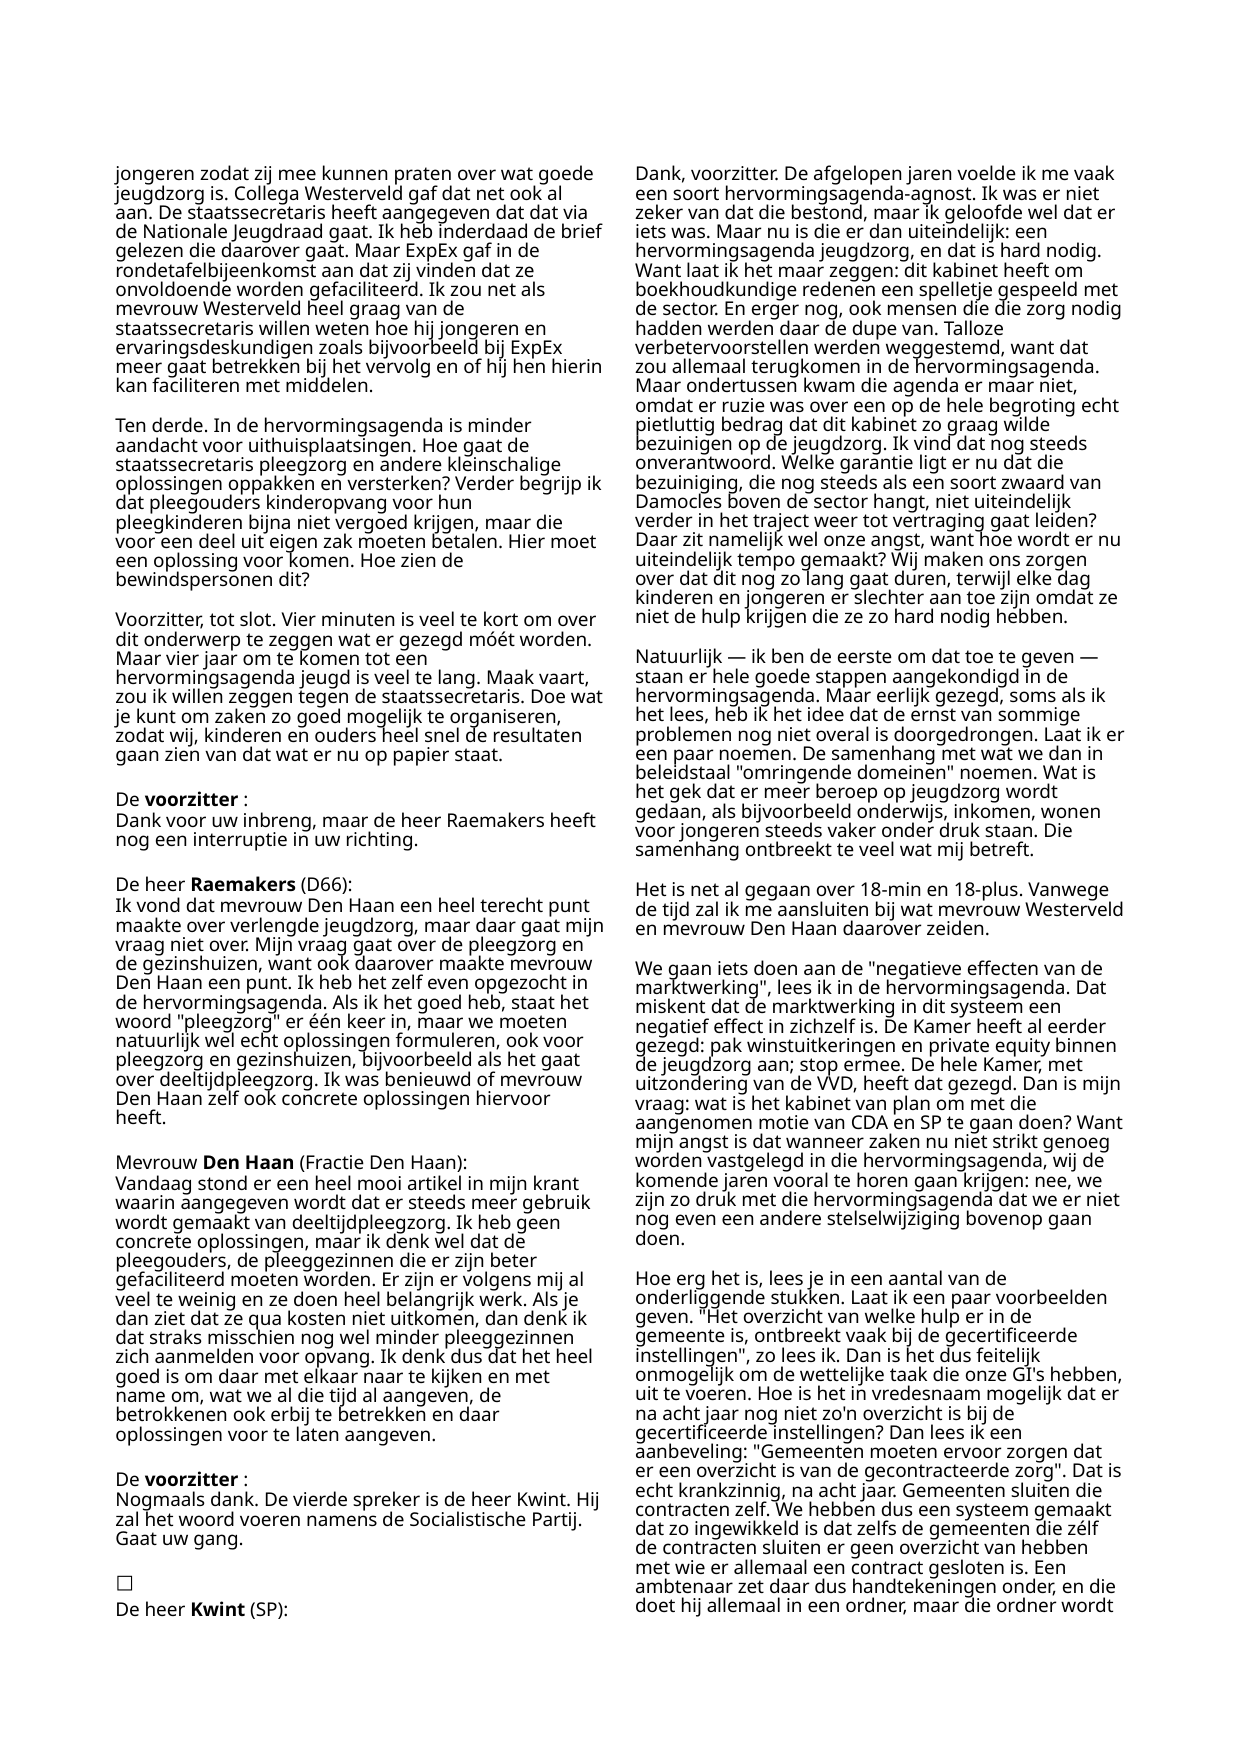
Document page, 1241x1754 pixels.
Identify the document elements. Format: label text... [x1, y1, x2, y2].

text ⬜ [115, 1570, 605, 1596]
text De voorzitter : [115, 786, 605, 812]
text Nogmaals dank. De vierde spreker is de heer Kwint. Hij zal het woord voeren namens de Socialistische Partij. Gaat uw gang. [115, 1491, 605, 1549]
text Natuurlijk — ik ben de eerste om dat toe te geven — staan er hele goede stappen aangekondigd in de hervormingsagenda. Maar eerlijk gezegd, soms als ik het lees, heb ik het idee dat de ernst van sommige problemen nog niet overal is doorgedrongen. Laat ik er een paar noemen. De samenhang met wat we dan in beleidstaal "omringende domeinen" noemen. Wat is het gek dat er meer beroep op jeugdzorg wordt gedaan, als bijvoorbeeld onderwijs, inkomen, wonen voor jongeren steeds vaker onder druk staan. Die samenhang ontbreekt te veel wat mij betreft. [635, 648, 1125, 861]
text Ik vond dat mevrouw Den Haan een heel terecht punt maakte over verlengde jeugdzorg, maar daar gaat mijn vraag niet over. Mijn vraag gaat over de pleegzorg en de gezinshuizen, want ook daarover maakte mevrouw Den Haan een punt. Ik heb het zelf even opgezocht in de hervormingsagenda. Als ik het goed heb, staat het woord "pleegzorg" er één keer in, maar we moeten natuurlijk wel echt oplossingen formuleren, ook voor pleegzorg en gezinshuizen, bijvoorbeeld als het gaat over deeltijdpleegzorg. Ik was benieuwd of mevrouw Den Haan zelf ook concrete oplossingen hiervoor heeft. [115, 897, 605, 1128]
text Dank voor uw inbreng, maar de heer Raemakers heeft nog een interruptie in uw richting. [115, 812, 605, 851]
text De heer Raemakers (D66): [115, 872, 605, 897]
text Het is net al gegaan over 18-min en 18-plus. Vanwege de tijd zal ik me aansluiten bij wat mevrouw Westerveld en mevrouw Den Haan daarover zeiden. [635, 881, 1125, 939]
text Vandaag stond er een heel mooi artikel in mijn krant waarin aangegeven wordt dat er steeds meer gebruik wordt gemaakt van deeltijdpleegzorg. Ik heb geen concrete oplossingen, maar ik denk wel dat de pleegouders, de pleeggezinnen die er zijn beter gefaciliteerd moeten worden. Er zijn er volgens mij al veel te weinig en ze doen heel belangrijk werk. Als je dan ziet dat ze qua kosten niet uitkomen, dan denk ik dat straks misschien nog wel minder pleeggezinnen zich aanmelden voor opvang. Ik denk dus dat het heel goed is om daar met elkaar naar te kijken en met name om, wat we al die tijd al aangeven, de betrokkenen ook erbij te betrekken en daar oplossingen voor te laten aangeven. [115, 1175, 605, 1445]
text Hoe erg het is, lees je in een aantal van de onderliggende stukken. Laat ik een paar voorbeelden geven. "Het overzicht van welke hulp er in de gemeente is, ontbreekt vaak bij de gecertificeerde instellingen", zo lees ik. Dan is het dus feitelijk onmogelijk om de wettelijke taak die onze GI's hebben, uit te voeren. Hoe is het in vredesnaam mogelijk dat er na acht jaar nog niet zo'n overzicht is bij de gecertificeerde instellingen? Dan lees ik een aanbeveling: "Gemeenten moeten ervoor zorgen dat er een overzicht is van de gecontracteerde zorg". Dat is echt krankzinnig, na acht jaar. Gemeenten sluiten die contracten zelf. We hebben dus een systeem gemaakt dat zo ingewikkeld is dat zelfs de gemeenten die zélf de contracten sluiten er geen overzicht van hebben met wie er allemaal een contract gesloten is. Een ambtenaar zet daar dus handtekeningen onder, en die doet hij allemaal in een ordner, maar die ordner wordt [635, 1269, 1125, 1616]
text De voorzitter : [115, 1466, 605, 1491]
text Ten derde. In de hervormingsagenda is minder aandacht voor uithuisplaatsingen. Hoe gaat de staatssecretaris pleegzorg en andere kleinschalige oplossingen oppakken en versterken? Verder begrijp ik dat pleegouders kinderopvang voor hun pleegkinderen bijna niet vergoed krijgen, maar die voor een deel uit eigen zak moeten betalen. Hier moet een oplossing voor komen. Hoe zien de bewindspersonen dit? [115, 417, 605, 591]
text De heer Kwint (SP): [115, 1596, 605, 1622]
text Dank, voorzitter. De afgelopen jaren voelde ik me vaak een soort hervormingsagenda-agnost. Ik was er niet zeker van dat die bestond, maar ik geloofde wel dat er iets was. Maar nu is die er dan uiteindelijk: een hervormingsagenda jeugdzorg, en dat is hard nodig. Want laat ik het maar zeggen: dit kabinet heeft om boekhoudkundige redenen een spelletje gespeeld met de sector. En erger nog, ook mensen die die zorg nodig hadden werden daar de dupe van. Talloze verbetervoorstellen werden weggestemd, want dat zou allemaal terugkomen in de hervormingsagenda. Maar ondertussen kwam die agenda er maar niet, omdat er ruzie was over een op de hele begroting echt pietluttig bedrag dat dit kabinet zo graag wilde bezuinigen op de jeugdzorg. Ik vind dat nog steeds onverantwoord. Welke garantie ligt er nu dat die bezuiniging, die nog steeds als een soort zwaard van Damocles boven de sector hangt, niet uiteindelijk verder in het traject weer tot vertraging gaat leiden? Daar zit namelijk wel onze angst, want hoe wordt er nu uiteindelijk tempo gemaakt? Wij maken ons zorgen over dat dit nog zo lang gaat duren, terwijl elke dag kinderen en jongeren er slechter aan toe zijn omdat ze niet de hulp krijgen die ze zo hard nodig hebben. [635, 165, 1125, 628]
text jongeren zodat zij mee kunnen praten over wat goede jeugdzorg is. Collega Westerveld gaf dat net ook al aan. De staatssecretaris heeft aangegeven dat dat via de Nationale Jeugdraad gaat. Ik heb inderdaad de brief gelezen die daarover gaat. Maar ExpEx gaf in de rondetafelbijeenkomst aan dat zij vinden dat ze onvoldoende worden gefaciliteerd. Ik zou net als mevrouw Westerveld heel graag van de staatssecretaris willen weten hoe hij jongeren en ervaringsdeskundigen zoals bijvoorbeeld bij ExpEx meer gaat betrekken bij het vervolg en of hij hen hierin kan faciliteren met middelen. [115, 165, 605, 397]
text Mevrouw Den Haan (Fractie Den Haan): [115, 1149, 605, 1175]
text We gaan iets doen aan de "negatieve effecten van de marktwerking", lees ik in de hervormingsagenda. Dat miskent dat de marktwerking in dit systeem een negatief effect in zichzelf is. De Kamer heeft al eerder gezegd: pak winstuitkeringen en private equity binnen de jeugdzorg aan; stop ermee. De hele Kamer, met uitzondering van de VVD, heeft dat gezegd. Dan is mijn vraag: wat is het kabinet van plan om met die aangenomen motie van CDA en SP te gaan doen? Want mijn angst is dat wanneer zaken nu niet strikt genoeg worden vastgelegd in die hervormingsagenda, wij de komende jaren vooral te horen gaan krijgen: nee, we zijn zo druk met die hervormingsagenda dat we er niet nog even een andere stelselwijziging bovenop gaan doen. [635, 960, 1125, 1249]
text Voorzitter, tot slot. Vier minuten is veel te kort om over dit onderwerp te zeggen wat er gezegd móét worden. Maar vier jaar om te komen tot een hervormingsagenda jeugd is veel te lang. Maak vaart, zou ik willen zeggen tegen de staatssecretaris. Doe wat je kunt om zaken zo goed mogelijk te organiseren, zodat wij, kinderen en ouders heel snel de resultaten gaan zien van dat wat er nu op papier staat. [115, 611, 605, 766]
